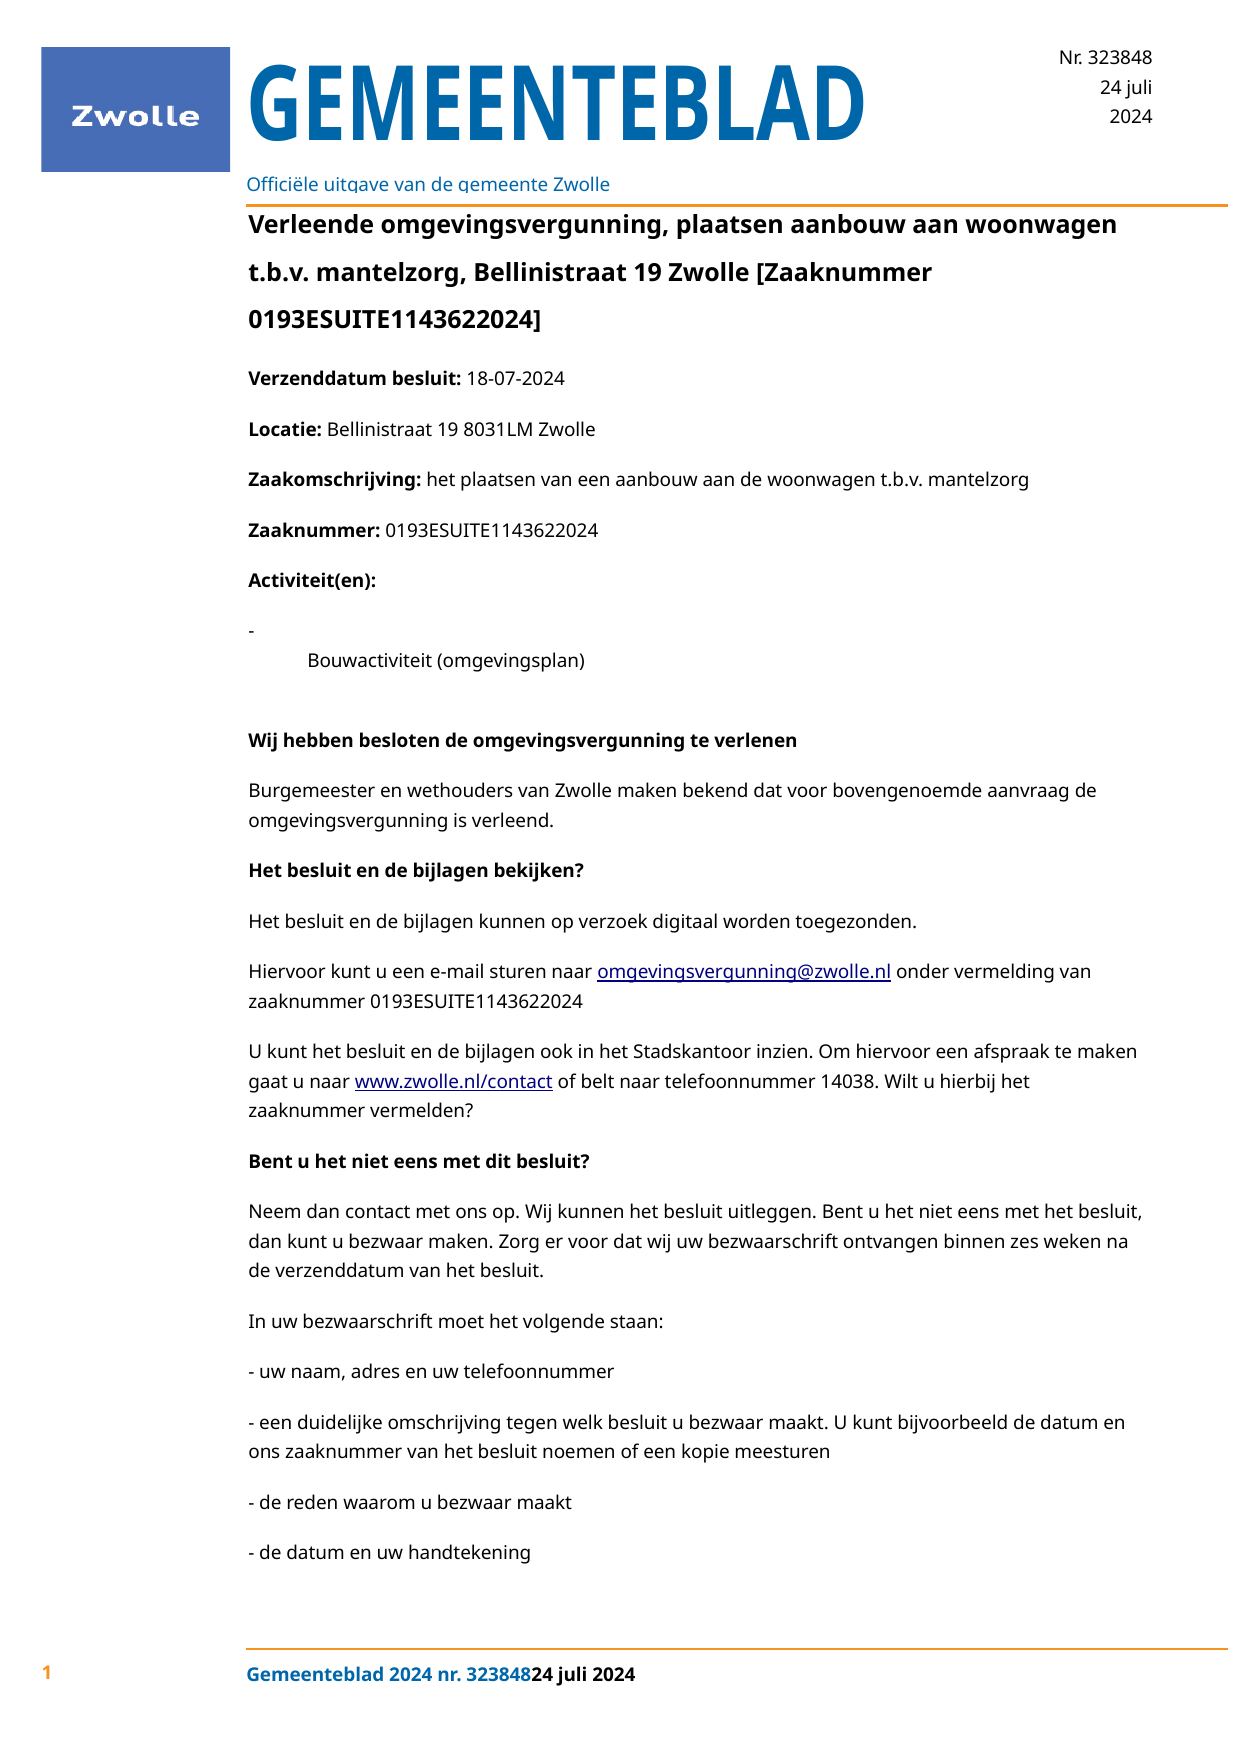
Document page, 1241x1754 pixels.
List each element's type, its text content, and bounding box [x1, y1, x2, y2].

text Burgemeester en wethouders van Zwolle maken bekend dat voor bovengenoemde aanvraag de omgevingsvergunning is verleend. [248, 778, 1152, 833]
text Verzenddatum besluit: 18-07-2024 [248, 366, 1152, 391]
text Zaakomschrijving: het plaatsen van een aanbouw aan de woonwagen t.b.v. mantelzorg [248, 466, 1152, 492]
text Wij hebben besloten de omgevingsvergunning te verlenen [248, 727, 1152, 753]
text Hiervoor kunt u een e-mail sturen naar omgevingsvergunning@zwolle.nl onder vermelding van zaaknummer 0193ESUITE1143622024 [248, 958, 1152, 1014]
text Neem dan contact met ons op. Wij kunnen het besluit uitleggen. Bent u het niet eens met het besluit, dan kunt u bezwaar maken. Zorg er voor dat wij uw bezwaarschrift ontvangen binnen zes weken na de verzenddatum van het besluit. [248, 1198, 1152, 1283]
text - de datum en uw handtekening [248, 1539, 1152, 1565]
text Verleende omgevingsvergunning, plaatsen aanbouw aan woonwagen t.b.v. mantelzorg, Bellinistraat 19 Zwolle [Zaaknummer 0193ESUITE1143622024] [248, 207, 1152, 336]
text Bent u het niet eens met dit besluit? [248, 1148, 1152, 1174]
text Het besluit en de bijlagen kunnen op verzoek digitaal worden toegezonden. [248, 908, 1152, 934]
text In uw bezwaarschrift moet het volgende staan: [248, 1308, 1152, 1334]
text Locatie: Bellinistraat 19 8031LM Zwolle [248, 416, 1152, 442]
text Zaaknummer: 0193ESUITE1143622024 [248, 517, 1152, 542]
text Activiteit(en): [248, 567, 1152, 593]
text U kunt het besluit en de bijlagen ook in het Stadskantoor inzien. Om hiervoor een afspraak te maken gaat u naar www.zwolle.nl/contact of belt naar telefoonnummer 14038. Wilt u hierbij het zaaknummer vermelden? [248, 1038, 1152, 1123]
picture [41, 47, 231, 172]
list Bouwactiviteit (omgevingsplan) [248, 647, 1152, 673]
text - een duidelijke omschrijving tegen welk besluit u bezwaar maakt. U kunt bijvoorbeeld de datum en ons zaaknummer van het besluit noemen of een kopie meesturen [248, 1409, 1152, 1464]
text Het besluit en de bijlagen bekijken? [248, 858, 1152, 883]
text - de reden waarom u bezwaar maakt [248, 1489, 1152, 1514]
text - uw naam, adres en uw telefoonnummer [248, 1358, 1152, 1384]
